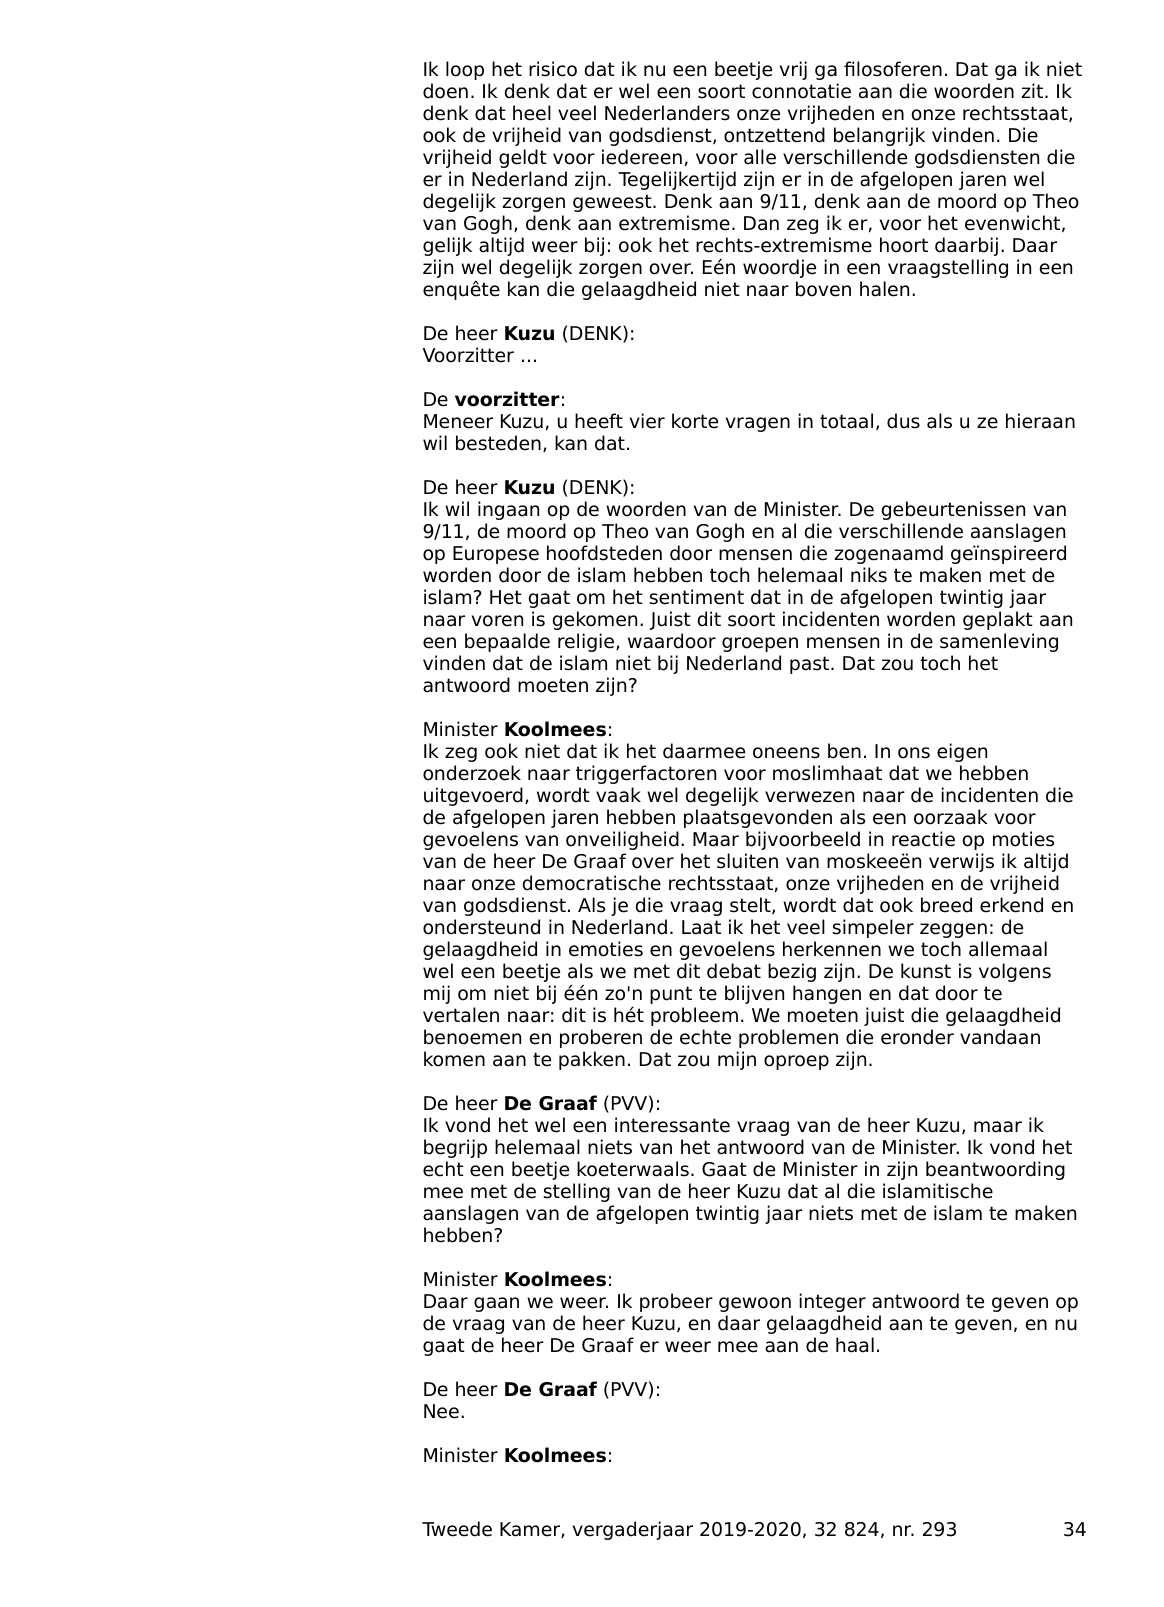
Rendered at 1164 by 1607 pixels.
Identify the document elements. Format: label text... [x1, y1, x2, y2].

text De heer De Graaf (PVV): [422, 1379, 1087, 1401]
text Nee. [422, 1401, 1087, 1423]
text De heer Kuzu (DENK): [422, 323, 1087, 345]
text Ik wil ingaan op de woorden van de Minister. De gebeurtenissen van 9/11, de moord op Theo van Gogh en al die verschillende aanslagen op Europese hoofdsteden door mensen die zogenaamd geïnspireerd worden door de islam hebben toch helemaal niks te maken met de islam? Het gaat om het sentiment dat in de afgelopen twintig jaar naar voren is gekomen. Juist dit soort incidenten worden geplakt aan een bepaalde religie, waardoor groepen mensen in de samenleving vinden dat de islam niet bij Nederland past. Dat zou toch het antwoord moeten zijn? [422, 499, 1087, 697]
text De voorzitter: [422, 389, 1087, 411]
text Minister Koolmees: [422, 719, 1087, 741]
text Minister Koolmees: [422, 1269, 1087, 1291]
text De heer Kuzu (DENK): [422, 477, 1087, 499]
text Ik loop het risico dat ik nu een beetje vrij ga filosoferen. Dat ga ik niet doen. Ik denk dat er wel een soort connotatie aan die woorden zit. Ik denk dat heel veel Nederlanders onze vrijheden en onze rechtsstaat, ook de vrijheid van godsdienst, ontzettend belangrijk vinden. Die vrijheid geldt voor iedereen, voor alle verschillende godsdiensten die er in Nederland zijn. Tegelijkertijd zijn er in de afgelopen jaren wel degelijk zorgen geweest. Denk aan 9/11, denk aan de moord op Theo van Gogh, denk aan extremisme. Dan zeg ik er, voor het evenwicht, gelijk altijd weer bij: ook het rechts-extremisme hoort daarbij. Daar zijn wel degelijk zorgen over. Eén woordje in een vraagstelling in een enquête kan die gelaagdheid niet naar boven halen. [422, 59, 1087, 301]
text Ik zeg ook niet dat ik het daarmee oneens ben. In ons eigen onderzoek naar triggerfactoren voor moslimhaat dat we hebben uitgevoerd, wordt vaak wel degelijk verwezen naar de incidenten die de afgelopen jaren hebben plaatsgevonden als een oorzaak voor gevoelens van onveiligheid. Maar bijvoorbeeld in reactie op moties van de heer De Graaf over het sluiten van moskeeën verwijs ik altijd naar onze democratische rechtsstaat, onze vrijheden en de vrijheid van godsdienst. Als je die vraag stelt, wordt dat ook breed erkend en ondersteund in Nederland. Laat ik het veel simpeler zeggen: de gelaagdheid in emoties en gevoelens herkennen we toch allemaal wel een beetje als we met dit debat bezig zijn. De kunst is volgens mij om niet bij één zo'n punt te blijven hangen en dat door te vertalen naar: dit is hét probleem. We moeten juist die gelaagdheid benoemen en proberen de echte problemen die eronder vandaan komen aan te pakken. Dat zou mijn oproep zijn. [422, 741, 1087, 1071]
text Meneer Kuzu, u heeft vier korte vragen in totaal, dus als u ze hieraan wil besteden, kan dat. [422, 411, 1087, 455]
text Ik vond het wel een interessante vraag van de heer Kuzu, maar ik begrijp helemaal niets van het antwoord van de Minister. Ik vond het echt een beetje koeterwaals. Gaat de Minister in zijn beantwoording mee met de stelling van de heer Kuzu dat al die islamitische aanslagen van de afgelopen twintig jaar niets met de islam te maken hebben? [422, 1115, 1087, 1247]
text Voorzitter ... [422, 345, 1087, 367]
text De heer De Graaf (PVV): [422, 1093, 1087, 1115]
text Daar gaan we weer. Ik probeer gewoon integer antwoord te geven op de vraag van de heer Kuzu, en daar gelaagdheid aan te geven, en nu gaat de heer De Graaf er weer mee aan de haal. [422, 1291, 1087, 1357]
text Minister Koolmees: [422, 1445, 1087, 1467]
